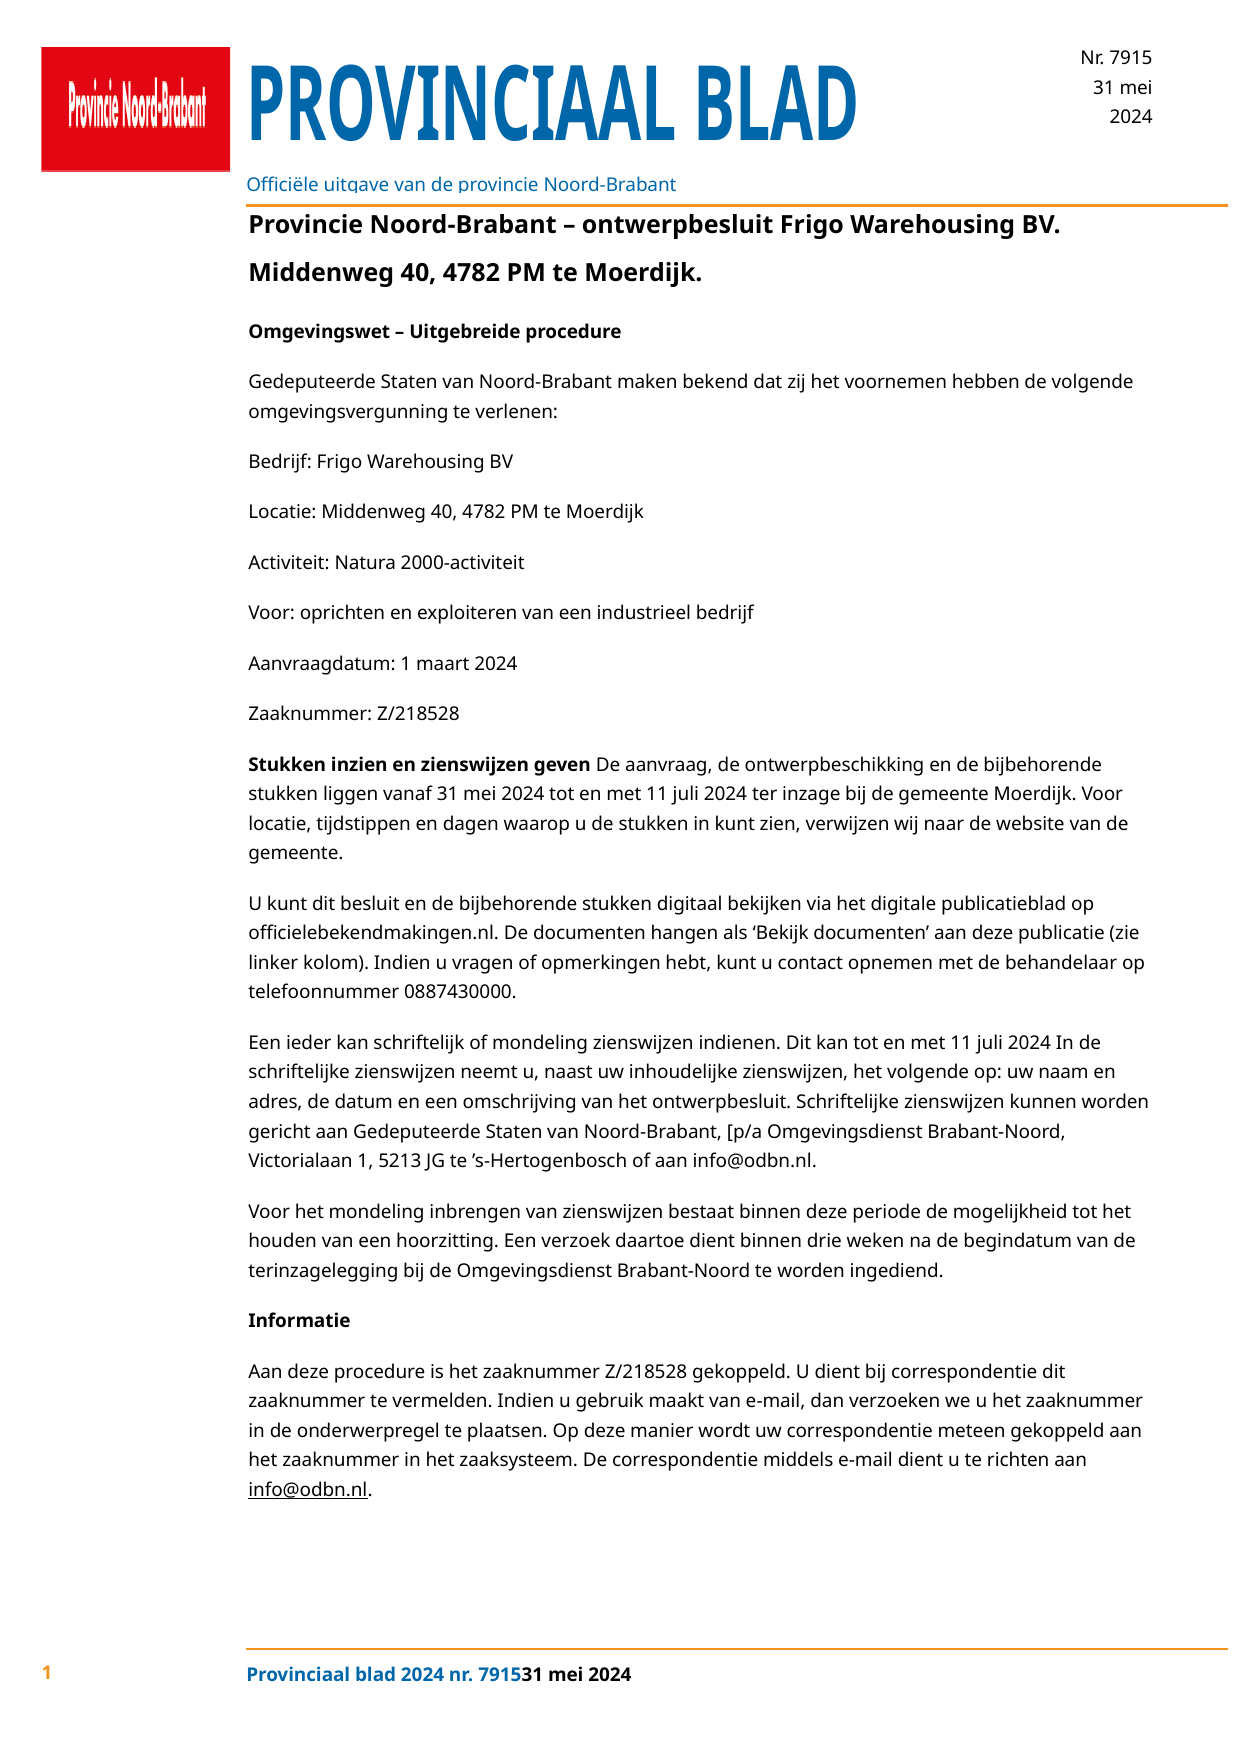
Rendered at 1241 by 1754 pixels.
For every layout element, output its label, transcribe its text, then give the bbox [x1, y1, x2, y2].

text Voor het mondeling inbrengen van zienswijzen bestaat binnen deze periode de mogelijkheid tot het houden van een hoorzitting. Een verzoek daartoe dient binnen drie weken na de begindatum van de terinzagelegging bij de Omgevingsdienst Brabant-Noord te worden ingediend. [248, 1198, 1152, 1283]
picture [41, 47, 231, 172]
text Omgevingswet – Uitgebreide procedure [248, 318, 1152, 344]
text Voor: oprichten en exploiteren van een industrieel bedrijf [248, 599, 1152, 625]
text Bedrijf: Frigo Warehousing BV [248, 448, 1152, 474]
text Een ieder kan schriftelijk of mondeling zienswijzen indienen. Dit kan tot en met 11 juli 2024 In de schriftelijke zienswijzen neemt u, naast uw inhoudelijke zienswijzen, het volgende op: uw naam en adres, de datum en een omschrijving van het ontwerpbesluit. Schriftelijke zienswijzen kunnen worden gericht aan Gedeputeerde Staten van Noord-Brabant, [p/a Omgevingsdienst Brabant-Noord, Victorialaan 1, 5213 JG te ’s-Hertogenbosch of aan info@odbn.nl. [248, 1029, 1152, 1173]
text Zaaknummer: Z/218528 [248, 700, 1152, 726]
text Gedeputeerde Staten van Noord-Brabant maken bekend dat zij het voornemen hebben de volgende omgevingsvergunning te verlenen: [248, 368, 1152, 424]
text Informatie [248, 1307, 1152, 1333]
text Activiteit: Natura 2000-activiteit [248, 549, 1152, 575]
text Aan deze procedure is het zaaknummer Z/218528 gekoppeld. U dient bij correspondentie dit zaaknummer te vermelden. Indien u gebruik maakt van e-mail, dan verzoeken we u het zaaknummer in de onderwerpregel te plaatsen. Op deze manier wordt uw correspondentie meteen gekoppeld aan het zaaknummer in het zaaksysteem. De correspondentie middels e-mail dient u te richten aan info@odbn.nl. [248, 1358, 1152, 1502]
text U kunt dit besluit en de bijbehorende stukken digitaal bekijken via het digitale publicatieblad op officielebekendmakingen.nl. De documenten hangen als ‘Bekijk documenten’ aan deze publicatie (zie linker kolom). Indien u vragen of opmerkingen hebt, kunt u contact opnemen met de behandelaar op telefoonnummer 0887430000. [248, 890, 1152, 1004]
text Stukken inzien en zienswijzen geven De aanvraag, de ontwerpbeschikking en de bijbehorende stukken liggen vanaf 31 mei 2024 tot en met 11 juli 2024 ter inzage bij de gemeente Moerdijk. Voor locatie, tijdstippen en dagen waarop u de stukken in kunt zien, verwijzen wij naar de website van de gemeente. [248, 751, 1152, 865]
text Locatie: Middenweg 40, 4782 PM te Moerdijk [248, 499, 1152, 524]
text Provincie Noord-Brabant – ontwerpbesluit Frigo Warehousing BV. Middenweg 40, 4782 PM te Moerdijk. [248, 207, 1152, 288]
text Aanvraagdatum: 1 maart 2024 [248, 650, 1152, 676]
